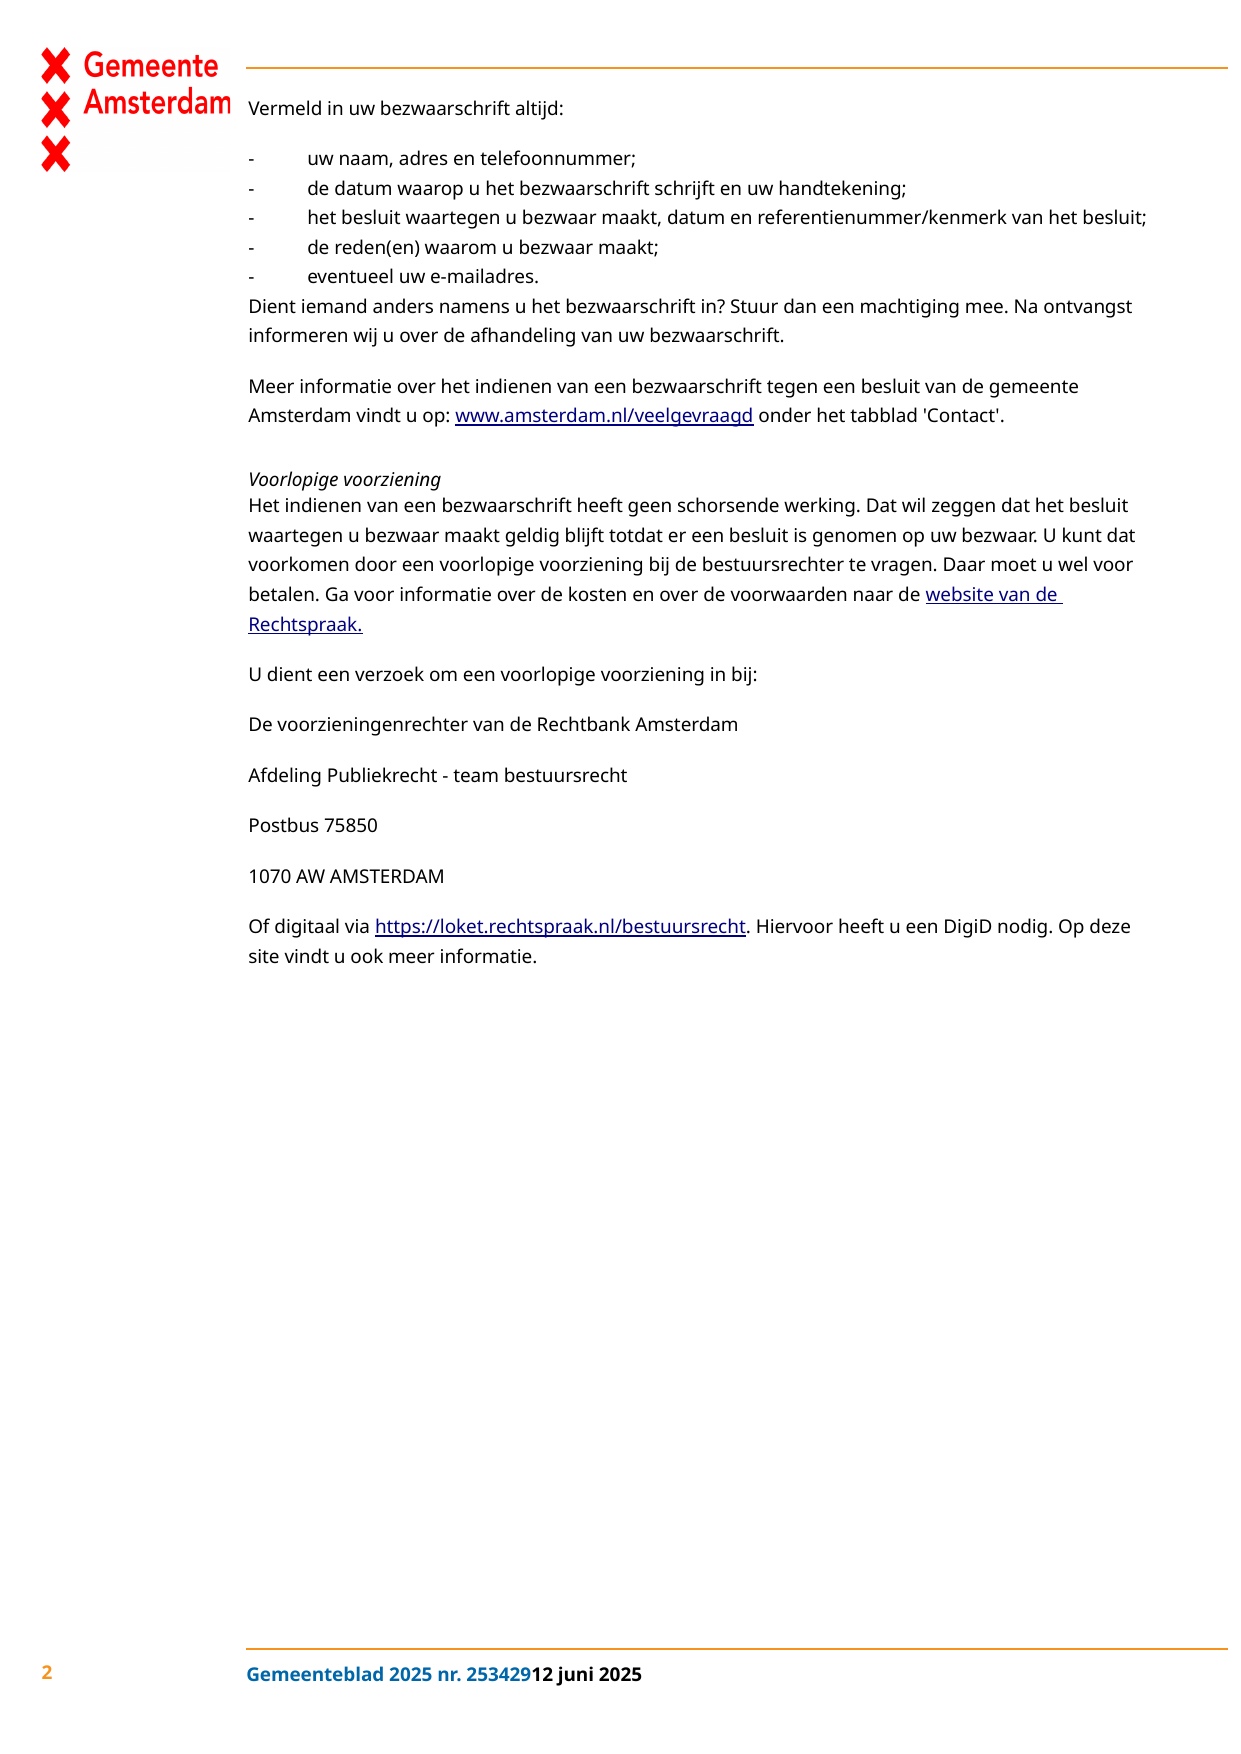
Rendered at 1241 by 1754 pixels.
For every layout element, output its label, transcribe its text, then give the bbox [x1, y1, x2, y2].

text Afdeling Publiekrecht - team bestuursrecht [248, 762, 1152, 788]
text De voorzieningenrechter van de Rechtbank Amsterdam [248, 712, 1152, 737]
text Meer informatie over het indienen van een bezwaarschrift tegen een besluit van de gemeente Amsterdam vindt u op: www.amsterdam.nl/veelgevraagd onder het tabblad 'Contact'. [248, 373, 1152, 428]
text 1070 AW AMSTERDAM [248, 863, 1152, 888]
text Of digitaal via https://loket.rechtspraak.nl/bestuursrecht. Hiervoor heeft u een DigiD nodig. Op deze site vindt u ook meer informatie. [248, 913, 1152, 968]
text Het indienen van een bezwaarschrift heeft geen schorsende werking. Dat wil zeggen dat het besluit waartegen u bezwaar maakt geldig blijft totdat er een besluit is genomen op uw bezwaar. U kunt dat voorkomen door een voorlopige voorziening bij de bestuursrechter te vragen. Daar moet u wel voor betalen. Ga voor informatie over de kosten en over de voorwaarden naar de website van de Rechtspraak. [248, 492, 1152, 636]
list eventueel uw e-mailadres. [248, 263, 1152, 289]
text Voorlopige voorziening [248, 467, 1152, 492]
list de datum waarop u het bezwaarschrift schrijft en uw handtekening; [248, 175, 1152, 201]
picture [41, 47, 231, 172]
list de reden(en) waarom u bezwaar maakt; [248, 234, 1152, 260]
text Vermeld in uw bezwaarschrift altijd: [248, 95, 1152, 121]
list uw naam, adres en telefoonnummer; [248, 145, 1152, 171]
text Postbus 75850 [248, 812, 1152, 838]
list het besluit waartegen u bezwaar maakt, datum en referentienummer/kenmerk van het besluit; [248, 204, 1152, 230]
text U dient een verzoek om een voorlopige voorziening in bij: [248, 661, 1152, 687]
text Dient iemand anders namens u het bezwaarschrift in? Stuur dan een machtiging mee. Na ontvangst informeren wij u over de afhandeling van uw bezwaarschrift. [248, 293, 1152, 348]
